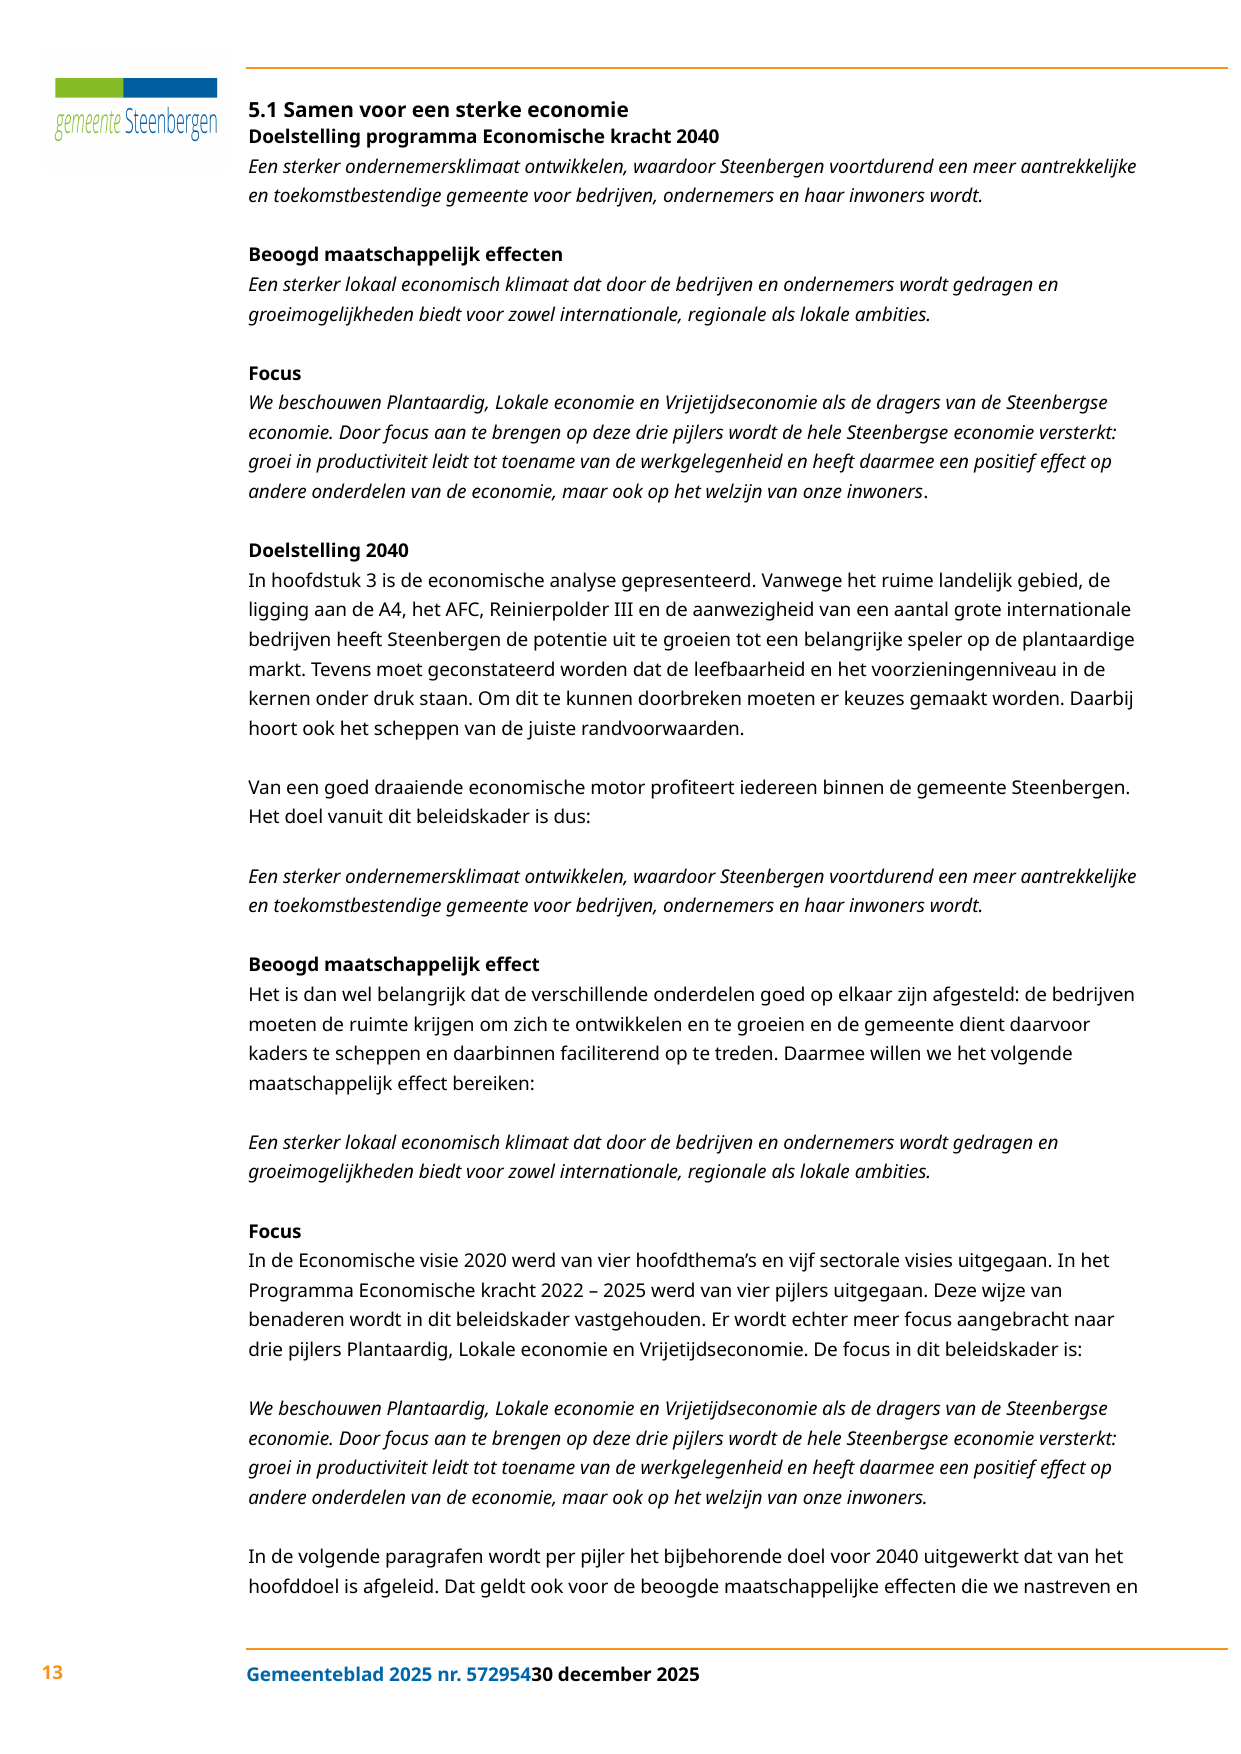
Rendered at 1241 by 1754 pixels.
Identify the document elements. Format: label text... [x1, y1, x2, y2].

text Doelstelling programma Economische kracht 2040 [248, 123, 1152, 149]
text Focus [248, 360, 1152, 386]
text Een sterker lokaal economisch klimaat dat door de bedrijven en ondernemers wordt gedragen en groeimogelijkheden biedt voor zowel internationale, regionale als lokale ambities. [248, 271, 1152, 326]
picture [41, 47, 231, 172]
text We beschouwen Plantaardig, Lokale economie en Vrijetijdseconomie als de dragers van de Steenbergse economie. Door focus aan te brengen op deze drie pijlers wordt de hele Steenbergse economie versterkt: groei in productiviteit leidt tot toename van de werkgelegenheid en heeft daarmee een positief effect op andere onderdelen van de economie, maar ook op het welzijn van onze inwoners. [248, 1395, 1152, 1510]
text 5.1 Samen voor een sterke economie [248, 95, 1152, 123]
text We beschouwen Plantaardig, Lokale economie en Vrijetijdseconomie als de dragers van de Steenbergse economie. Door focus aan te brengen op deze drie pijlers wordt de hele Steenbergse economie versterkt: groei in productiviteit leidt tot toename van de werkgelegenheid en heeft daarmee een positief effect op andere onderdelen van de economie, maar ook op het welzijn van onze inwoners. [248, 389, 1152, 504]
text In de volgende paragrafen wordt per pijler het bijbehorende doel voor 2040 uitgewerkt dat van het hoofddoel is afgeleid. Dat geldt ook voor de beoogde maatschappelijke effecten die we nastreven en [248, 1543, 1152, 1598]
text Doelstelling 2040 [248, 537, 1152, 563]
text Beoogd maatschappelijk effect [248, 952, 1152, 977]
text In hoofdstuk 3 is de economische analyse gepresenteerd. Vanwege het ruime landelijk gebied, de ligging aan de A4, het AFC, Reinierpolder III en de aanwezigheid van een aantal grote internationale bedrijven heeft Steenbergen de potentie uit te groeien tot een belangrijke speler op de plantaardige markt. Tevens moet geconstateerd worden dat de leefbaarheid en het voorzieningenniveau in de kernen onder druk staan. Om dit te kunnen doorbreken moeten er keuzes gemaakt worden. Daarbij hoort ook het scheppen van de juiste randvoorwaarden. [248, 567, 1152, 741]
text Een sterker ondernemersklimaat ontwikkelen, waardoor Steenbergen voortdurend een meer aantrekkelijke en toekomstbestendige gemeente voor bedrijven, ondernemers en haar inwoners wordt. [248, 153, 1152, 208]
text Beoogd maatschappelijk effecten [248, 242, 1152, 267]
text In de Economische visie 2020 werd van vier hoofdthema’s en vijf sectorale visies uitgegaan. In het Programma Economische kracht 2022 – 2025 werd van vier pijlers uitgegaan. Deze wijze van benaderen wordt in dit beleidskader vastgehouden. Er wordt echter meer focus aangebracht naar drie pijlers Plantaardig, Lokale economie en Vrijetijdseconomie. De focus in dit beleidskader is: [248, 1247, 1152, 1362]
text Een sterker lokaal economisch klimaat dat door de bedrijven en ondernemers wordt gedragen en groeimogelijkheden biedt voor zowel internationale, regionale als lokale ambities. [248, 1129, 1152, 1184]
text Van een goed draaiende economische motor profiteert iedereen binnen de gemeente Steenbergen. Het doel vanuit dit beleidskader is dus: [248, 774, 1152, 829]
text Focus [248, 1218, 1152, 1243]
text Het is dan wel belangrijk dat de verschillende onderdelen goed op elkaar zijn afgesteld: de bedrijven moeten de ruimte krijgen om zich te ontwikkelen en te groeien en de gemeente dient daarvoor kaders te scheppen en daarbinnen faciliterend op te treden. Daarmee willen we het volgende maatschappelijk effect bereiken: [248, 981, 1152, 1096]
text Een sterker ondernemersklimaat ontwikkelen, waardoor Steenbergen voortdurend een meer aantrekkelijke en toekomstbestendige gemeente voor bedrijven, ondernemers en haar inwoners wordt. [248, 863, 1152, 918]
